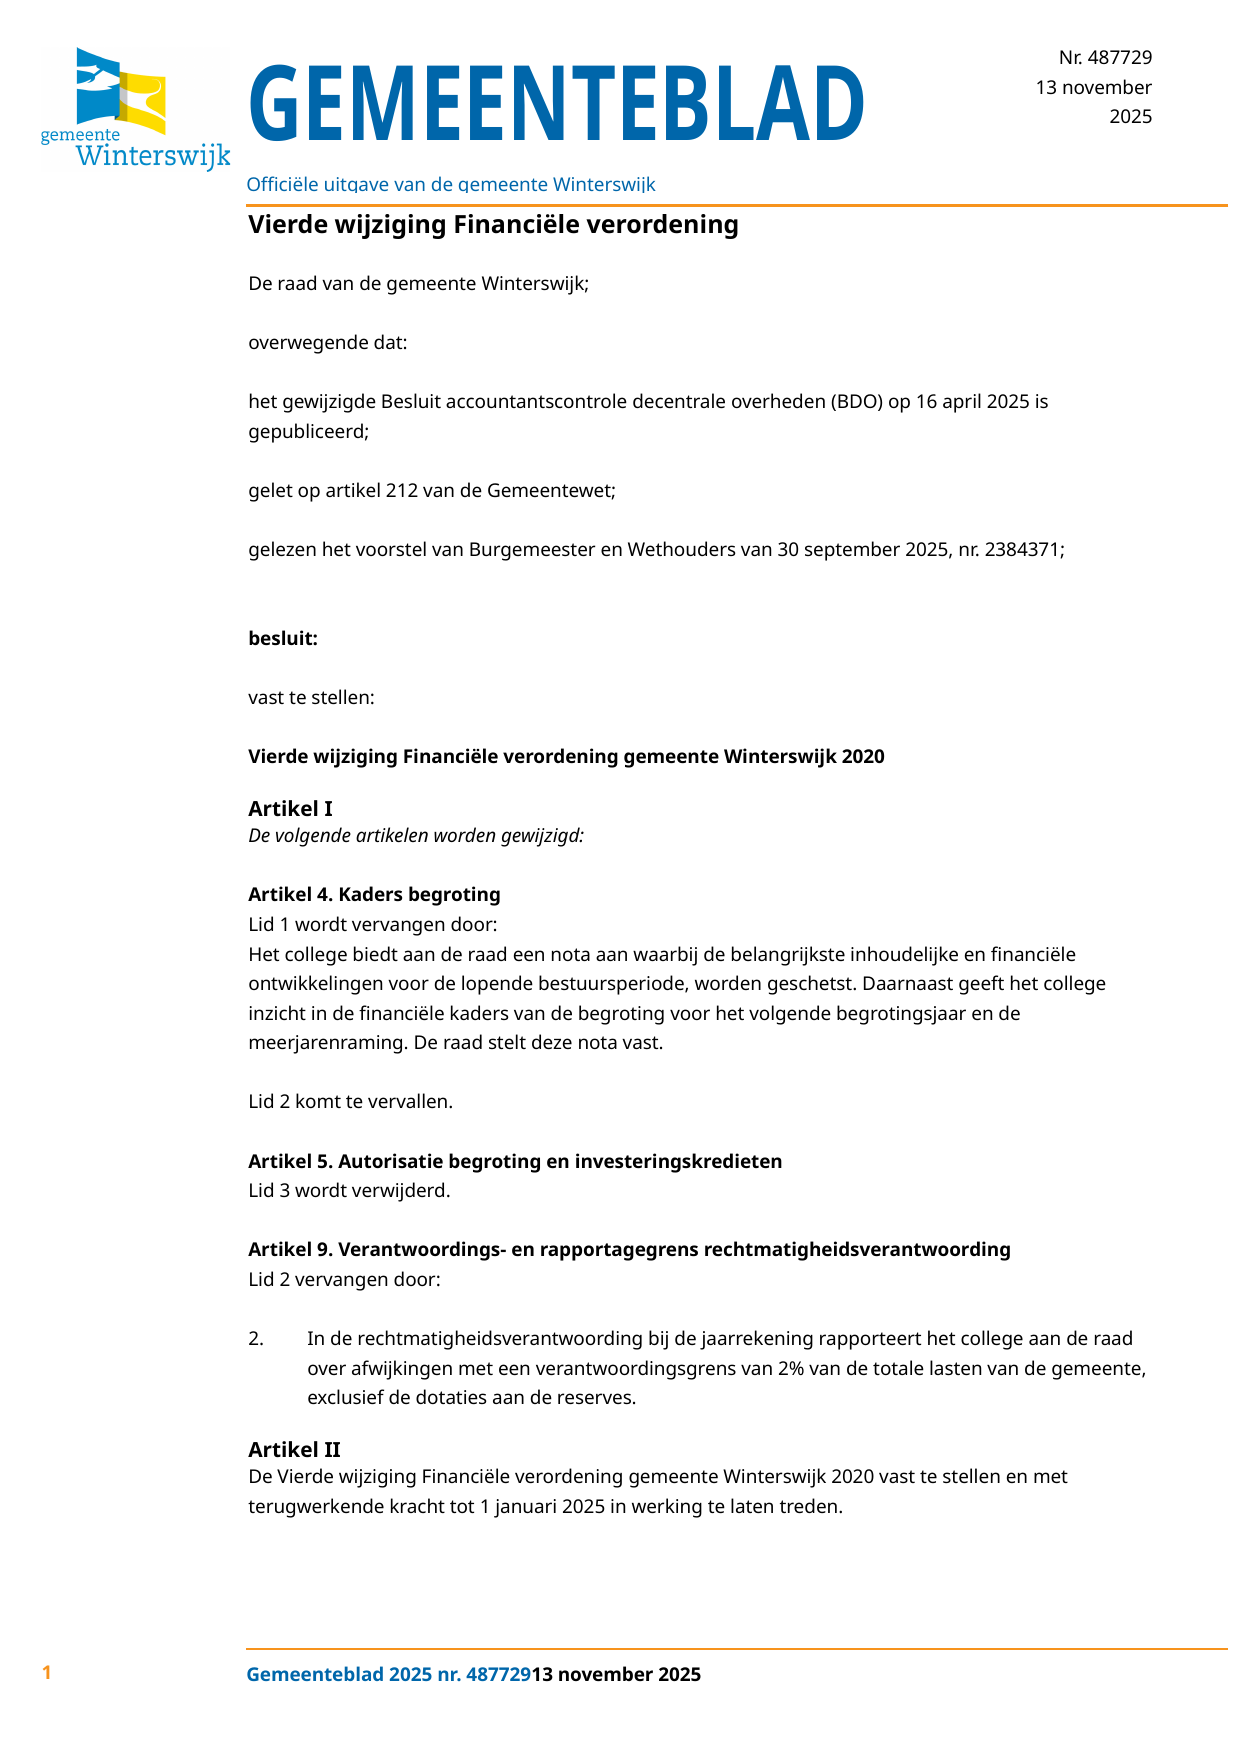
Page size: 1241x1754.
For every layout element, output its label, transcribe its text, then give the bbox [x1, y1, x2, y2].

text Lid 1 wordt vervangen door: [248, 911, 1152, 937]
text Artikel I [248, 794, 1152, 822]
text Artikel 9. Verantwoordings- en rapportagegrens rechtmatigheidsverantwoording [248, 1237, 1152, 1262]
text De Vierde wijziging Financiële verordening gemeente Winterswijk 2020 vast te stellen en met terugwerkende kracht tot 1 januari 2025 in werking te laten treden. [248, 1463, 1152, 1519]
picture [225, 153, 231, 162]
text gelet op artikel 212 van de Gemeentewet; [248, 477, 1152, 503]
list In de rechtmatigheidsverantwoording bij de jaarrekening rapporteert het college aan de raad over afwijkingen met een verantwoordingsgrens van 2% van de totale lasten van de gemeente, exclusief de dotaties aan de reserves. [248, 1325, 1152, 1410]
text Het college biedt aan de raad een nota aan waarbij de belangrijkste inhoudelijke en financiële ontwikkelingen voor de lopende bestuursperiode, worden geschetst. Daarnaast geeft het college inzicht in de financiële kaders van de begroting voor het volgende begrotingsjaar en de meerjarenraming. De raad stelt deze nota vast. [248, 941, 1152, 1055]
text besluit: [248, 625, 1152, 651]
text Artikel 4. Kaders begroting [248, 882, 1152, 907]
text Vierde wijziging Financiële verordening [248, 207, 1152, 241]
text gelezen het voorstel van Burgemeester en Wethouders van 30 september 2025, nr. 2384371; [248, 537, 1152, 562]
text Artikel II [248, 1435, 1152, 1463]
text Artikel 5. Autorisatie begroting en investeringskredieten [248, 1148, 1152, 1174]
text Lid 3 wordt verwijderd. [248, 1177, 1152, 1203]
text vast te stellen: [248, 684, 1152, 710]
text De volgende artikelen worden gewijzigd: [248, 822, 1152, 848]
picture [41, 47, 231, 172]
text overwegende dat: [248, 329, 1152, 355]
text Vierde wijziging Financiële verordening gemeente Winterswijk 2020 [248, 744, 1152, 769]
text het gewijzigde Besluit accountantscontrole decentrale overheden (BDO) op 16 april 2025 is gepubliceerd; [248, 389, 1152, 444]
text Lid 2 vervangen door: [248, 1266, 1152, 1292]
text Lid 2 komt te vervallen. [248, 1089, 1152, 1114]
text De raad van de gemeente Winterswijk; [248, 270, 1152, 296]
